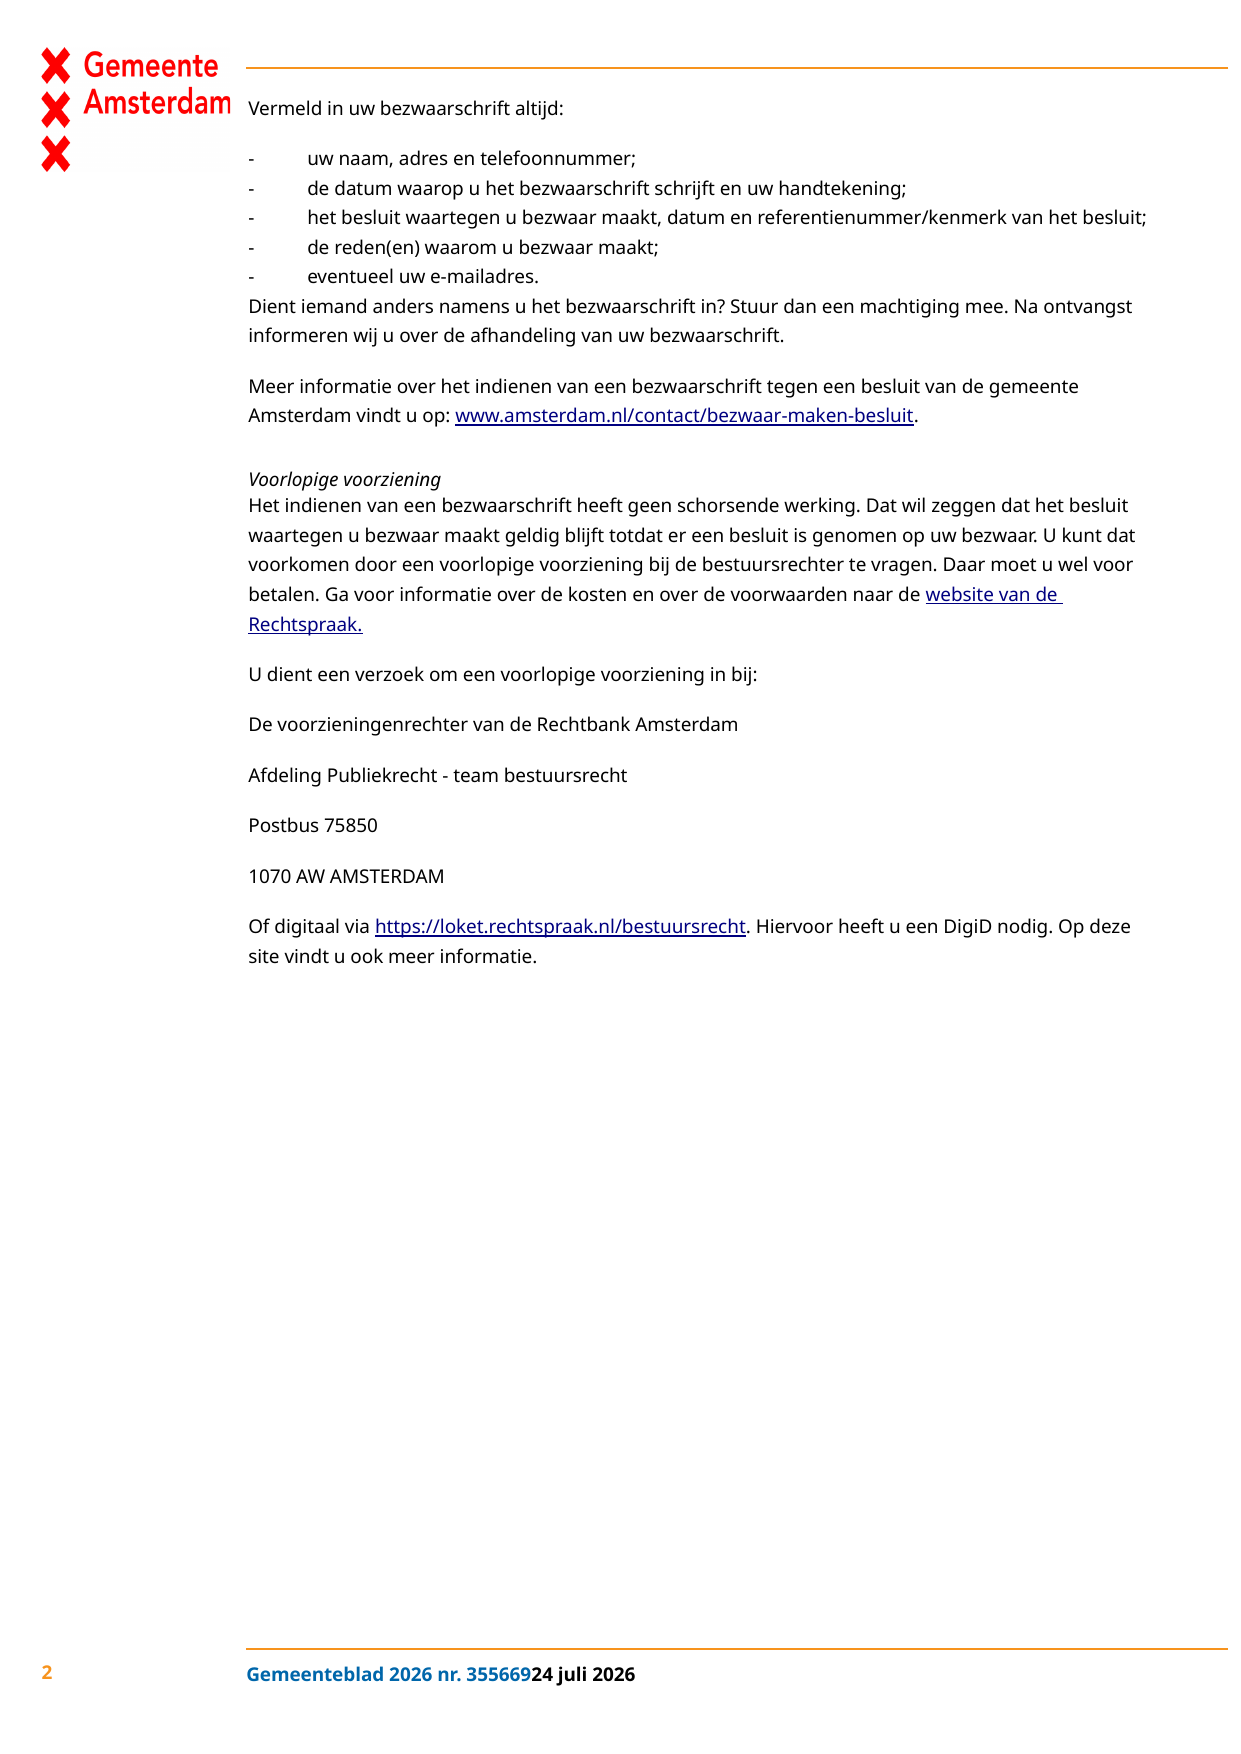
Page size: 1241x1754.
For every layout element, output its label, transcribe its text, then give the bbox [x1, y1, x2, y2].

list uw naam, adres en telefoonnummer; [248, 145, 1152, 171]
text U dient een verzoek om een voorlopige voorziening in bij: [248, 661, 1152, 687]
text Postbus 75850 [248, 812, 1152, 838]
text Of digitaal via https://loket.rechtspraak.nl/bestuursrecht. Hiervoor heeft u een DigiD nodig. Op deze site vindt u ook meer informatie. [248, 913, 1152, 968]
text Voorlopige voorziening [248, 467, 1152, 492]
text Meer informatie over het indienen van een bezwaarschrift tegen een besluit van de gemeente Amsterdam vindt u op: www.amsterdam.nl/contact/bezwaar-maken-besluit. [248, 373, 1152, 428]
text Dient iemand anders namens u het bezwaarschrift in? Stuur dan een machtiging mee. Na ontvangst informeren wij u over de afhandeling van uw bezwaarschrift. [248, 293, 1152, 348]
list eventueel uw e-mailadres. [248, 263, 1152, 289]
list het besluit waartegen u bezwaar maakt, datum en referentienummer/kenmerk van het besluit; [248, 204, 1152, 230]
list de datum waarop u het bezwaarschrift schrijft en uw handtekening; [248, 175, 1152, 201]
text De voorzieningenrechter van de Rechtbank Amsterdam [248, 712, 1152, 737]
picture [41, 47, 231, 172]
list de reden(en) waarom u bezwaar maakt; [248, 234, 1152, 260]
text Het indienen van een bezwaarschrift heeft geen schorsende werking. Dat wil zeggen dat het besluit waartegen u bezwaar maakt geldig blijft totdat er een besluit is genomen op uw bezwaar. U kunt dat voorkomen door een voorlopige voorziening bij de bestuursrechter te vragen. Daar moet u wel voor betalen. Ga voor informatie over de kosten en over de voorwaarden naar de website van de Rechtspraak. [248, 492, 1152, 636]
text Afdeling Publiekrecht - team bestuursrecht [248, 762, 1152, 788]
text Vermeld in uw bezwaarschrift altijd: [248, 95, 1152, 121]
text 1070 AW AMSTERDAM [248, 863, 1152, 888]
